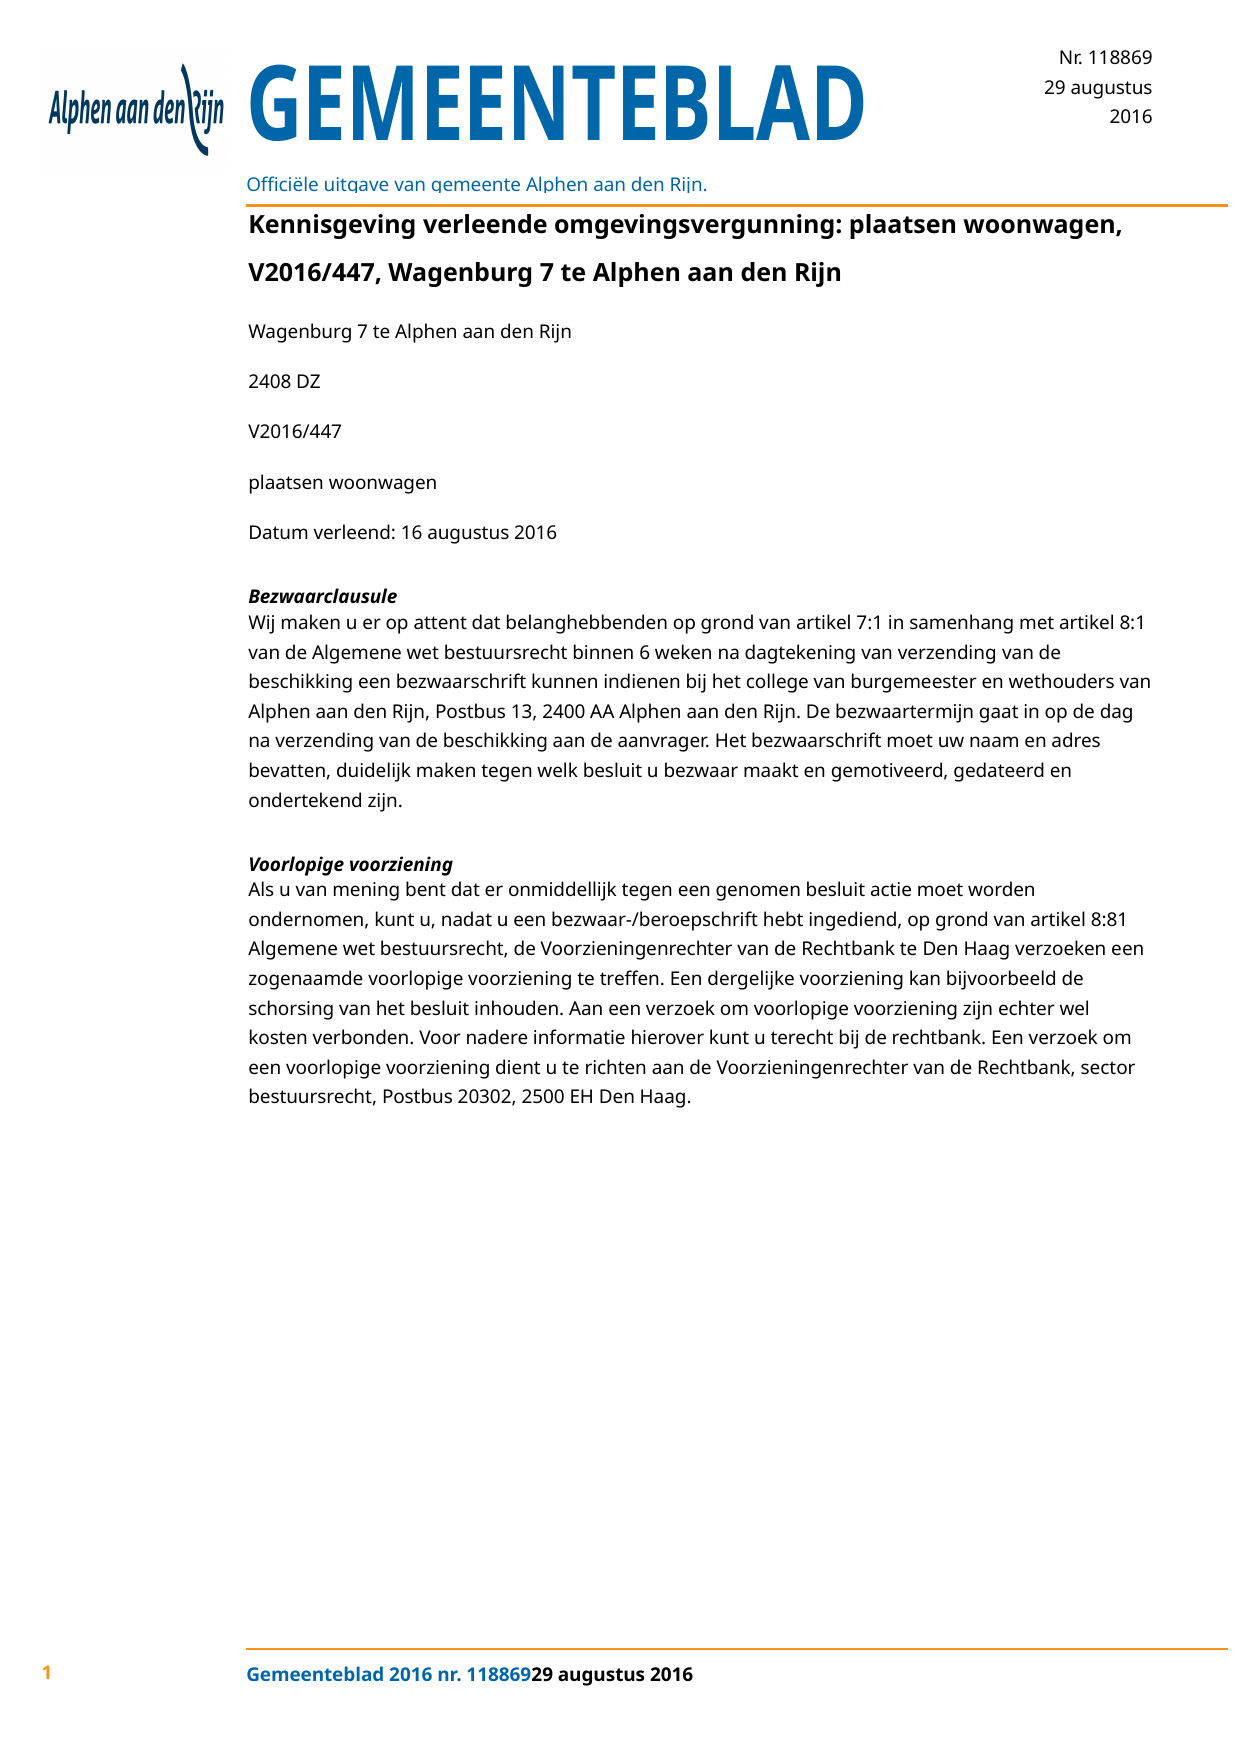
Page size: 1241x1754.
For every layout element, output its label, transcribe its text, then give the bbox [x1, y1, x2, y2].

text Datum verleend: 16 augustus 2016 [248, 519, 1152, 545]
text Voorlopige voorziening [248, 851, 1152, 876]
text Wij maken u er op attent dat belanghebbenden op grond van artikel 7:1 in samenhang met artikel 8:1 van de Algemene wet bestuursrecht binnen 6 weken na dagtekening van verzending van de beschikking een bezwaarschrift kunnen indienen bij het college van burgemeester en wethouders van Alphen aan den Rijn, Postbus 13, 2400 AA Alphen aan den Rijn. De bezwaartermijn gaat in op de dag na verzending van de beschikking aan de aanvrager. Het bezwaarschrift moet uw naam en adres bevatten, duidelijk maken tegen welk besluit u bezwaar maakt en gemotiveerd, gedateerd en ondertekend zijn. [248, 609, 1152, 812]
text 2408 DZ [248, 368, 1152, 394]
text Wagenburg 7 te Alphen aan den Rijn [248, 318, 1152, 344]
text plaatsen woonwagen [248, 469, 1152, 495]
text Bezwaarclausule [248, 583, 1152, 609]
text Kennisgeving verleende omgevingsvergunning: plaatsen woonwagen, V2016/447, Wagenburg 7 te Alphen aan den Rijn [248, 207, 1152, 288]
text Als u van mening bent dat er onmiddellijk tegen een genomen besluit actie moet worden ondernomen, kunt u, nadat u een bezwaar-/beroepschrift hebt ingediend, op grond van artikel 8:81 Algemene wet bestuursrecht, de Voorzieningenrechter van de Rechtbank te Den Haag verzoeken een zogenaamde voorlopige voorziening te treffen. Een dergelijke voorziening kan bijvoorbeeld de schorsing van het besluit inhouden. Aan een verzoek om voorlopige voorziening zijn echter wel kosten verbonden. Voor nadere informatie hierover kunt u terecht bij de rechtbank. Een verzoek om een voorlopige voorziening dient u te richten aan de Voorzieningenrechter van de Rechtbank, sector bestuursrecht, Postbus 20302, 2500 EH Den Haag. [248, 876, 1152, 1109]
picture [41, 47, 231, 172]
text V2016/447 [248, 419, 1152, 444]
